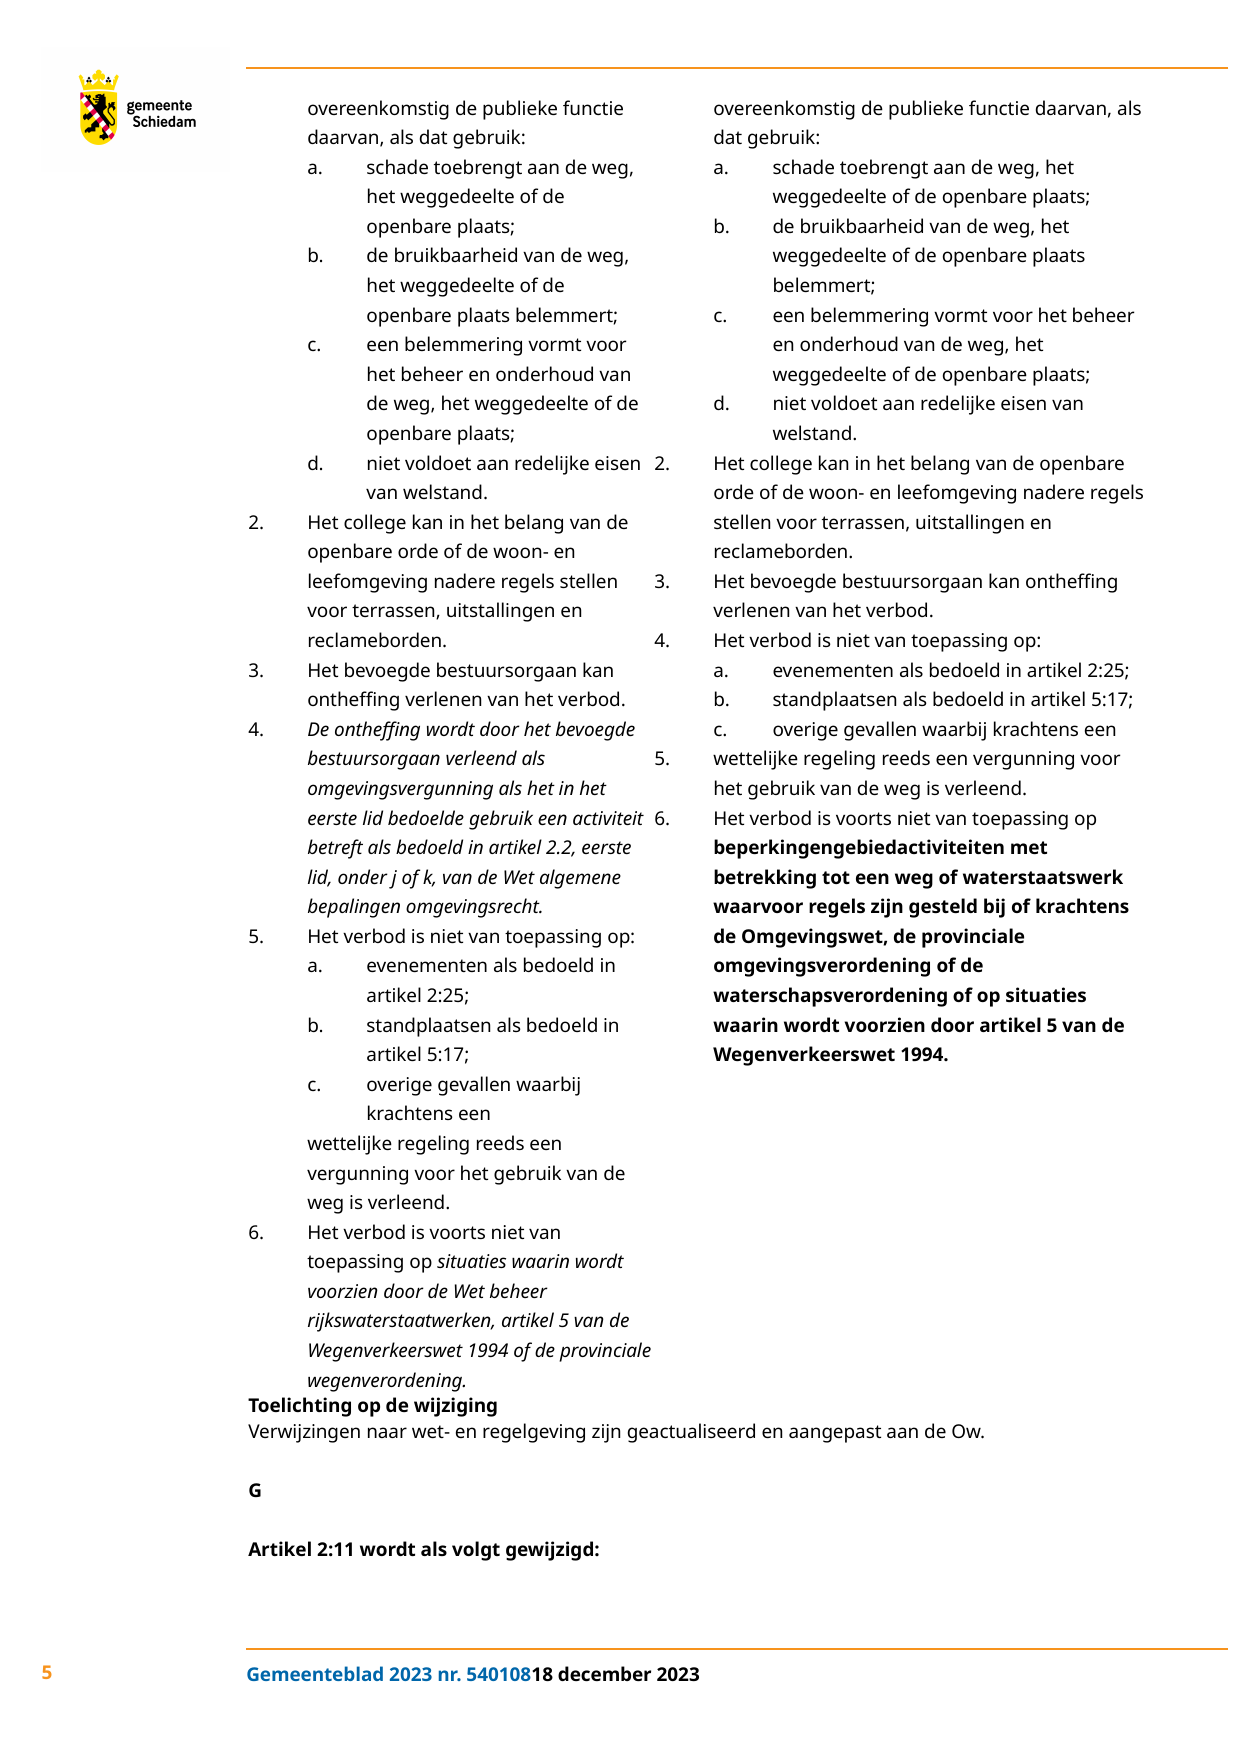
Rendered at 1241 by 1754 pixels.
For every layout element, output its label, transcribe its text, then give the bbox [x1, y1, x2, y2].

table_cell overeenkomstig de publieke functie daarvan, als dat gebruik: schade toebrengt aan de weg, het weggedeelte of de openbare plaats; de bruikbaarheid van de weg, het weggedeelte of de openbare plaats belemmert; een belemmering vormt voor het beheer en onderhoud van de weg, het weggedeelte of de openbare plaats; niet voldoet aan redelijke eisen van welstand. Het college kan in het belang van de openbare orde of de woon- en leefomgeving nadere regels stellen voor terrassen, uitstallingen en reclameborden. Het bevoegde bestuursorgaan kan ontheffing verlenen van het verbod. De ontheffing wordt door het bevoegde bestuursorgaan verleend als omgevingsvergunning als het in het eerste lid bedoelde gebruik een activiteit betreft als bedoeld in artikel 2.2, eerste lid, onder j of k, van de Wet algemene bepalingen omgevingsrecht. Het verbod is niet van toepassing op: evenementen als bedoeld in artikel 2:25; standplaatsen als bedoeld in artikel 5:17; overige gevallen waarbij krachtens een wettelijke regeling reeds een vergunning voor het gebruik van de weg is verleend. Het verbod is voorts niet van toepassing op situaties waarin wordt voorzien door de Wet beheer rijkswaterstaatwerken, artikel 5 van de Wegenverkeerswet 1994 of de provinciale wegenverordening. [248, 95, 654, 1393]
table_cell Verwijzingen naar wet- en regelgeving zijn geactualiseerd en aangepast aan de Ow. [248, 1418, 1152, 1444]
table_cell Toelichting op de wijziging [248, 1393, 1152, 1418]
picture [41, 47, 231, 172]
table_cell overeenkomstig de publieke functie daarvan, als dat gebruik: schade toebrengt aan de weg, het weggedeelte of de openbare plaats; de bruikbaarheid van de weg, het weggedeelte of de openbare plaats belemmert; een belemmering vormt voor het beheer en onderhoud van de weg, het weggedeelte of de openbare plaats; niet voldoet aan redelijke eisen van welstand. Het college kan in het belang van de openbare orde of de woon- en leefomgeving nadere regels stellen voor terrassen, uitstallingen en reclameborden. Het bevoegde bestuursorgaan kan ontheffing verlenen van het verbod. Het verbod is niet van toepassing op: evenementen als bedoeld in artikel 2:25; standplaatsen als bedoeld in artikel 5:17; overige gevallen waarbij krachtens een wettelijke regeling reeds een vergunning voor het gebruik van de weg is verleend. Het verbod is voorts niet van toepassing op beperkingengebiedactiviteiten met betrekking tot een weg of waterstaatswerk waarvoor regels zijn gesteld bij of krachtens de Omgevingswet, de provinciale omgevingsverordening of de waterschapsverordening of op situaties waarin wordt voorzien door artikel 5 van de Wegenverkeerswet 1994. [654, 95, 1152, 1393]
text G [248, 1477, 1152, 1503]
text Artikel 2:11 wordt als volgt gewijzigd: [248, 1536, 1152, 1562]
